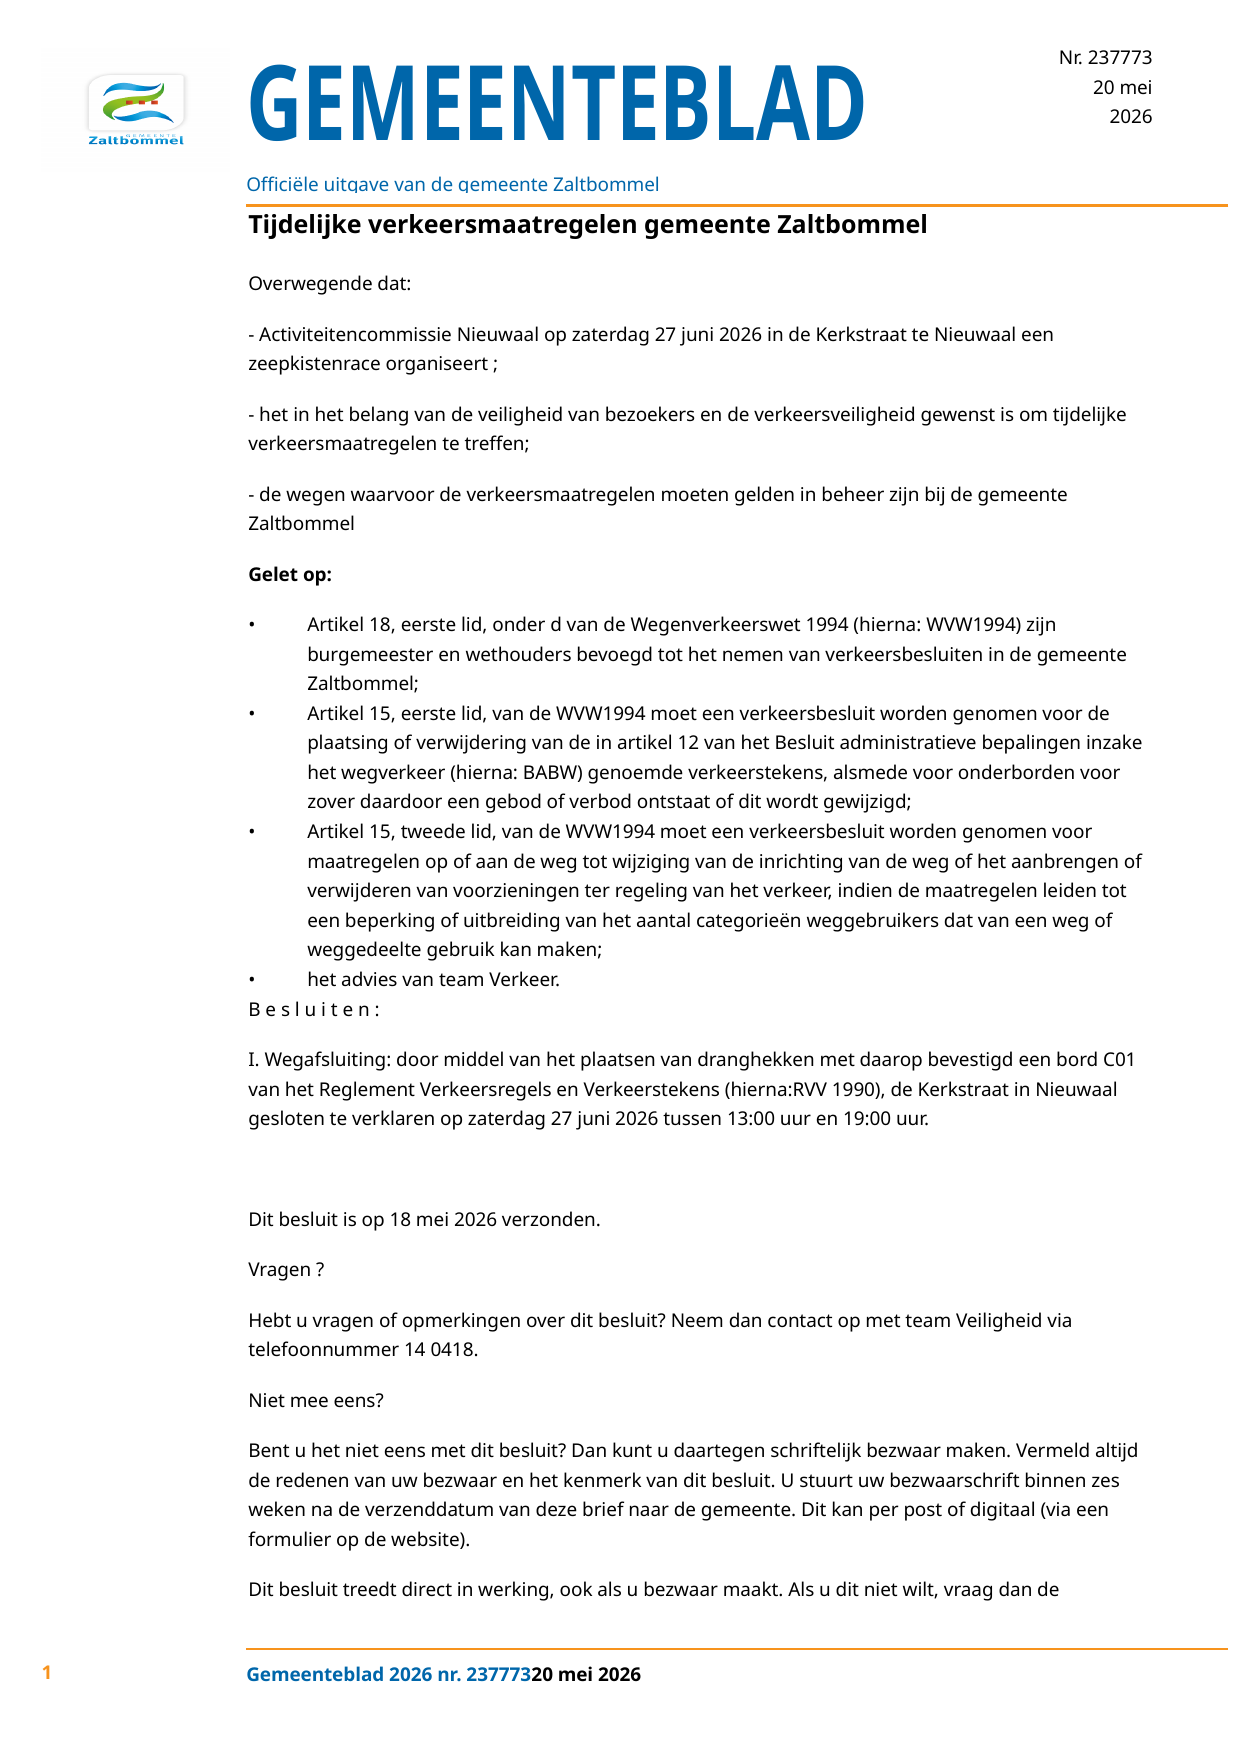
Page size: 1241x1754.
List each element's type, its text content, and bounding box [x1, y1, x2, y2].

picture [41, 47, 231, 172]
text Tijdelijke verkeersmaatregelen gemeente Zaltbommel [248, 207, 1152, 241]
text Overwegende dat: [248, 270, 1152, 296]
text I. Wegafsluiting: door middel van het plaatsen van dranghekken met daarop bevestigd een bord C01 van het Reglement Verkeersregels en Verkeerstekens (hierna:RVV 1990), de Kerkstraat in Nieuwaal gesloten te verklaren op zaterdag 27 juni 2026 tussen 13:00 uur en 19:00 uur. [248, 1046, 1152, 1131]
text Gelet op: [248, 561, 1152, 586]
text Bent u het niet eens met dit besluit? Dan kunt u daartegen schriftelijk bezwaar maken. Vermeld altijd de redenen van uw bezwaar en het kenmerk van dit besluit. U stuurt uw bezwaarschrift binnen zes weken na de verzenddatum van deze brief naar de gemeente. Dit kan per post of digitaal (via een formulier op de website). [248, 1437, 1152, 1552]
list Artikel 15, eerste lid, van de WVW1994 moet een verkeersbesluit worden genomen voor de plaatsing of verwijdering van de in artikel 12 van het Besluit administratieve bepalingen inzake het wegverkeer (hierna: BABW) genoemde verkeerstekens, alsmede voor onderborden voor zover daardoor een gebod of verbod ontstaat of dit wordt gewijzigd; [248, 700, 1152, 814]
text Hebt u vragen of opmerkingen over dit besluit? Neem dan contact op met team Veiligheid via telefoonnummer 14 0418. [248, 1307, 1152, 1362]
text Dit besluit is op 18 mei 2026 verzonden. [248, 1206, 1152, 1232]
text B e s l u i t e n : [248, 996, 1152, 1021]
text - de wegen waarvoor de verkeersmaatregelen moeten gelden in beheer zijn bij de gemeente Zaltbommel [248, 481, 1152, 536]
text - Activiteitencommissie Nieuwaal op zaterdag 27 juni 2026 in de Kerkstraat te Nieuwaal een zeepkistenrace organiseert ; [248, 321, 1152, 376]
text Niet mee eens? [248, 1387, 1152, 1413]
text Dit besluit treedt direct in werking, ook als u bezwaar maakt. Als u dit niet wilt, vraag dan de [248, 1577, 1152, 1602]
list Artikel 15, tweede lid, van de WVW1994 moet een verkeersbesluit worden genomen voor maatregelen op of aan de weg tot wijziging van de inrichting van de weg of het aanbrengen of verwijderen van voorzieningen ter regeling van het verkeer, indien de maatregelen leiden tot een beperking of uitbreiding van het aantal categorieën weggebruikers dat van een weg of weggedeelte gebruik kan maken; [248, 818, 1152, 962]
list het advies van team Verkeer. [248, 966, 1152, 992]
list Artikel 18, eerste lid, onder d van de Wegenverkeerswet 1994 (hierna: WVW1994) zijn burgemeester en wethouders bevoegd tot het nemen van verkeersbesluiten in de gemeente Zaltbommel; [248, 611, 1152, 696]
text - het in het belang van de veiligheid van bezoekers en de verkeersveiligheid gewenst is om tijdelijke verkeersmaatregelen te treffen; [248, 401, 1152, 456]
text Vragen ? [248, 1257, 1152, 1282]
